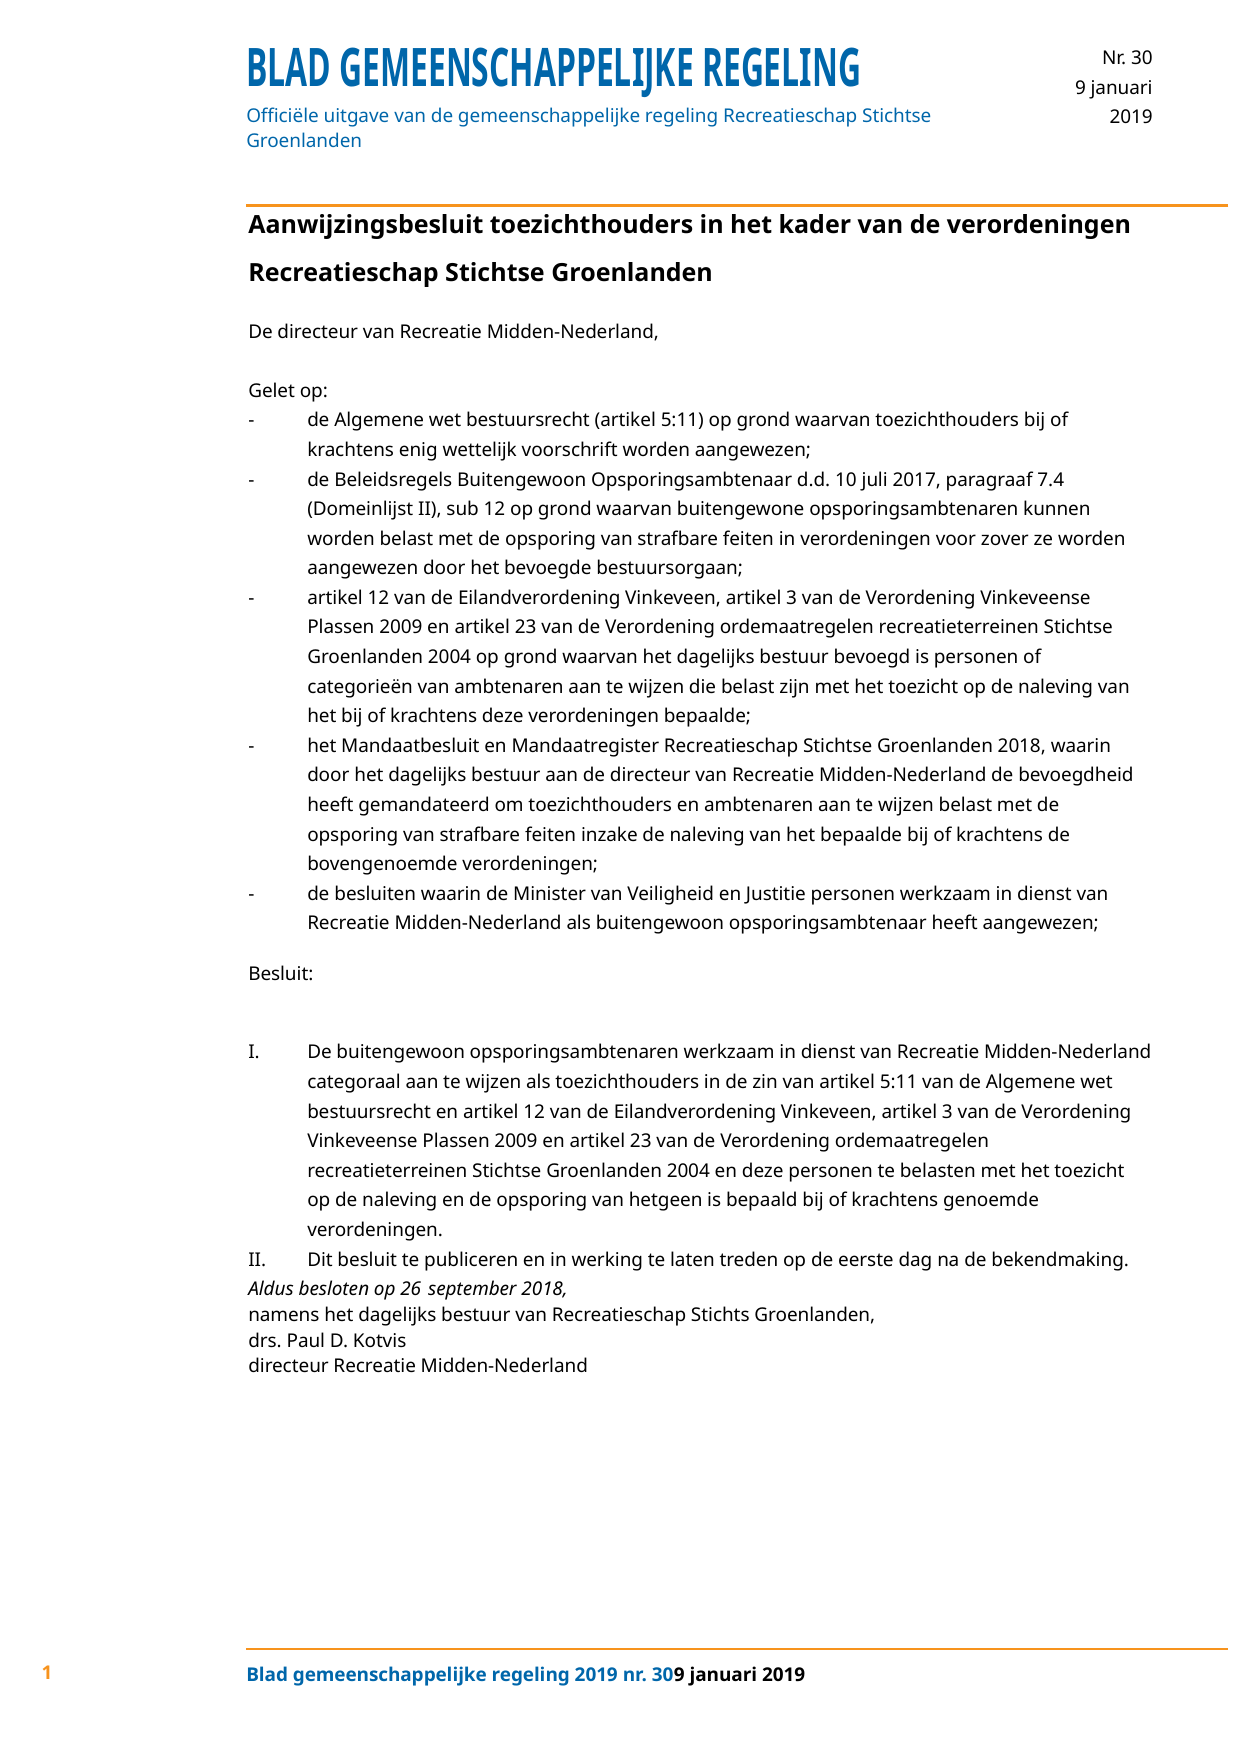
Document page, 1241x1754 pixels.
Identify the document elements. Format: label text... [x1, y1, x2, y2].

list het Mandaatbesluit en Mandaatregister Recreatieschap Stichtse Groenlanden 2018, waarin door het dagelijks bestuur aan de directeur van Recreatie Midden-Nederland de bevoegdheid heeft gemandateerd om toezichthouders en ambtenaren aan te wijzen belast met de opsporing van strafbare feiten inzake de naleving van het bepaalde bij of krachtens de bovengenoemde verordeningen; [248, 732, 1152, 876]
text Aanwijzingsbesluit toezichthouders in het kader van de verordeningen Recreatieschap Stichtse Groenlanden [248, 207, 1152, 288]
text Gelet op: [248, 377, 1152, 403]
text drs. Paul D. Kotvis [248, 1327, 1152, 1353]
text Aldus besloten op 26 september 2018, [248, 1275, 1152, 1301]
list de besluiten waarin de Minister van Veiligheid en Justitie personen werkzaam in dienst van Recreatie Midden-Nederland als buitengewoon opsporingsambtenaar heeft aangewezen; [248, 880, 1152, 935]
picture [41, 47, 231, 172]
list De buitengewoon opsporingsambtenaren werkzaam in dienst van Recreatie Midden-Nederland categoraal aan te wijzen als toezichthouders in de zin van artikel 5:11 van de Algemene wet bestuursrecht en artikel 12 van de Eilandverordening Vinkeveen, artikel 3 van de Verordening Vinkeveense Plassen 2009 en artikel 23 van de Verordening ordemaatregelen recreatieterreinen Stichtse Groenlanden 2004 en deze personen te belasten met het toezicht op de naleving en de opsporing van hetgeen is bepaald bij of krachtens genoemde verordeningen. [248, 1039, 1152, 1242]
text directeur Recreatie Midden-Nederland [248, 1353, 1152, 1378]
list de Algemene wet bestuursrecht (artikel 5:11) op grond waarvan toezichthouders bij of krachtens enig wettelijk voorschrift worden aangewezen; [248, 407, 1152, 462]
list artikel 12 van de Eilandverordening Vinkeveen, artikel 3 van de Verordening Vinkeveense Plassen 2009 en artikel 23 van de Verordening ordemaatregelen recreatieterreinen Stichtse Groenlanden 2004 op grond waarvan het dagelijks bestuur bevoegd is personen of categorieën van ambtenaren aan te wijzen die belast zijn met het toezicht op de naleving van het bij of krachtens deze verordeningen bepaalde; [248, 584, 1152, 728]
text namens het dagelijks bestuur van Recreatieschap Stichts Groenlanden, [248, 1301, 1152, 1327]
list de Beleidsregels Buitengewoon Opsporingsambtenaar d.d. 10 juli 2017, paragraaf 7.4 (Domeinlijst II), sub 12 op grond waarvan buitengewone opsporingsambtenaren kunnen worden belast met de opsporing van strafbare feiten in verordeningen voor zover ze worden aangewezen door het bevoegde bestuursorgaan; [248, 466, 1152, 580]
text De directeur van Recreatie Midden-Nederland, [248, 318, 1152, 344]
text Besluit: [248, 960, 1152, 986]
list Dit besluit te publiceren en in werking te laten treden op de eerste dag na de bekendmaking. [248, 1246, 1152, 1272]
